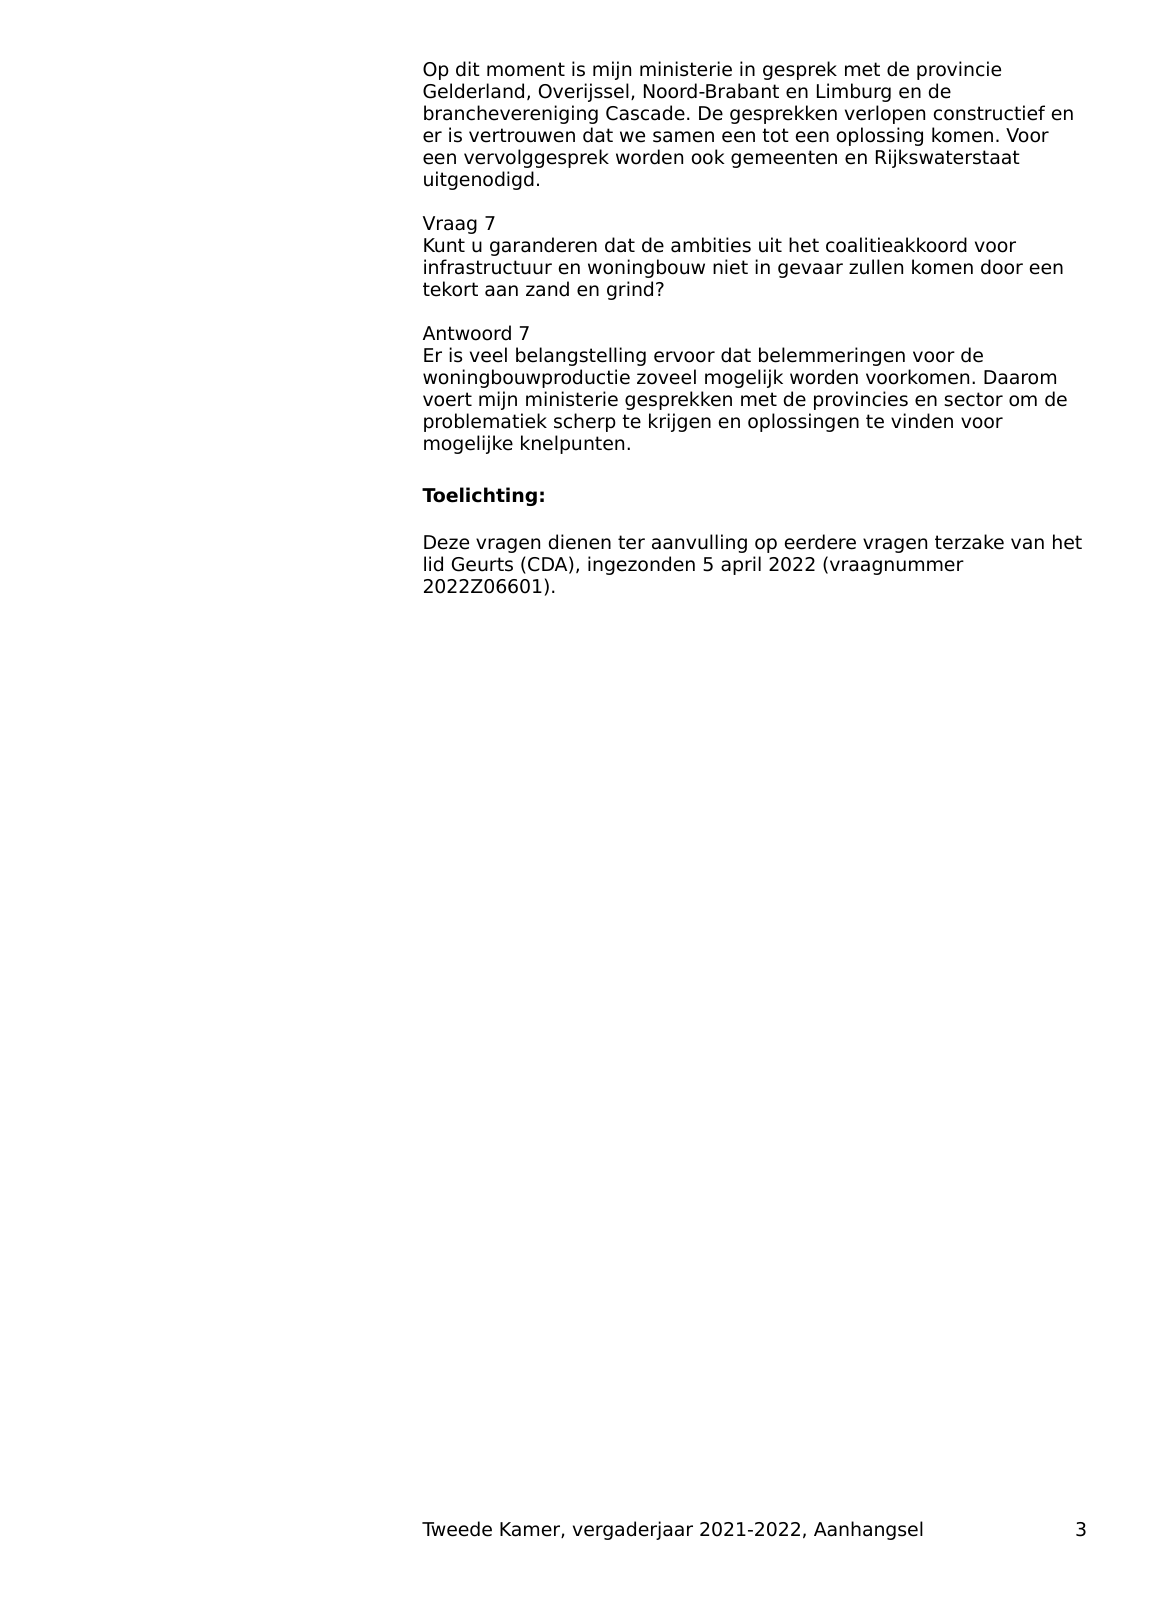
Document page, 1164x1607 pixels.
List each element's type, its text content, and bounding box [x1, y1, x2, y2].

text Deze vragen dienen ter aanvulling op eerdere vragen terzake van het lid Geurts (CDA), ingezonden 5 april 2022 (vraagnummer 2022Z06601). [422, 532, 1087, 598]
text Vraag 7 [422, 213, 1087, 235]
text Kunt u garanderen dat de ambities uit het coalitieakkoord voor infrastructuur en woningbouw niet in gevaar zullen komen door een tekort aan zand en grind? [422, 235, 1087, 301]
text Antwoord 7 [422, 323, 1087, 345]
text Op dit moment is mijn ministerie in gesprek met de provincie Gelderland, Overijssel, Noord-Brabant en Limburg en de branchevereniging Cascade. De gesprekken verlopen constructief en er is vertrouwen dat we samen een tot een oplossing komen. Voor een vervolggesprek worden ook gemeenten en Rijkswaterstaat uitgenodigd. [422, 59, 1087, 191]
text Er is veel belangstelling ervoor dat belemmeringen voor de woningbouwproductie zoveel mogelijk worden voorkomen. Daarom voert mijn ministerie gesprekken met de provincies en sector om de problematiek scherp te krijgen en oplossingen te vinden voor mogelijke knelpunten. [422, 345, 1087, 455]
subtitle Toelichting: [422, 485, 1087, 507]
